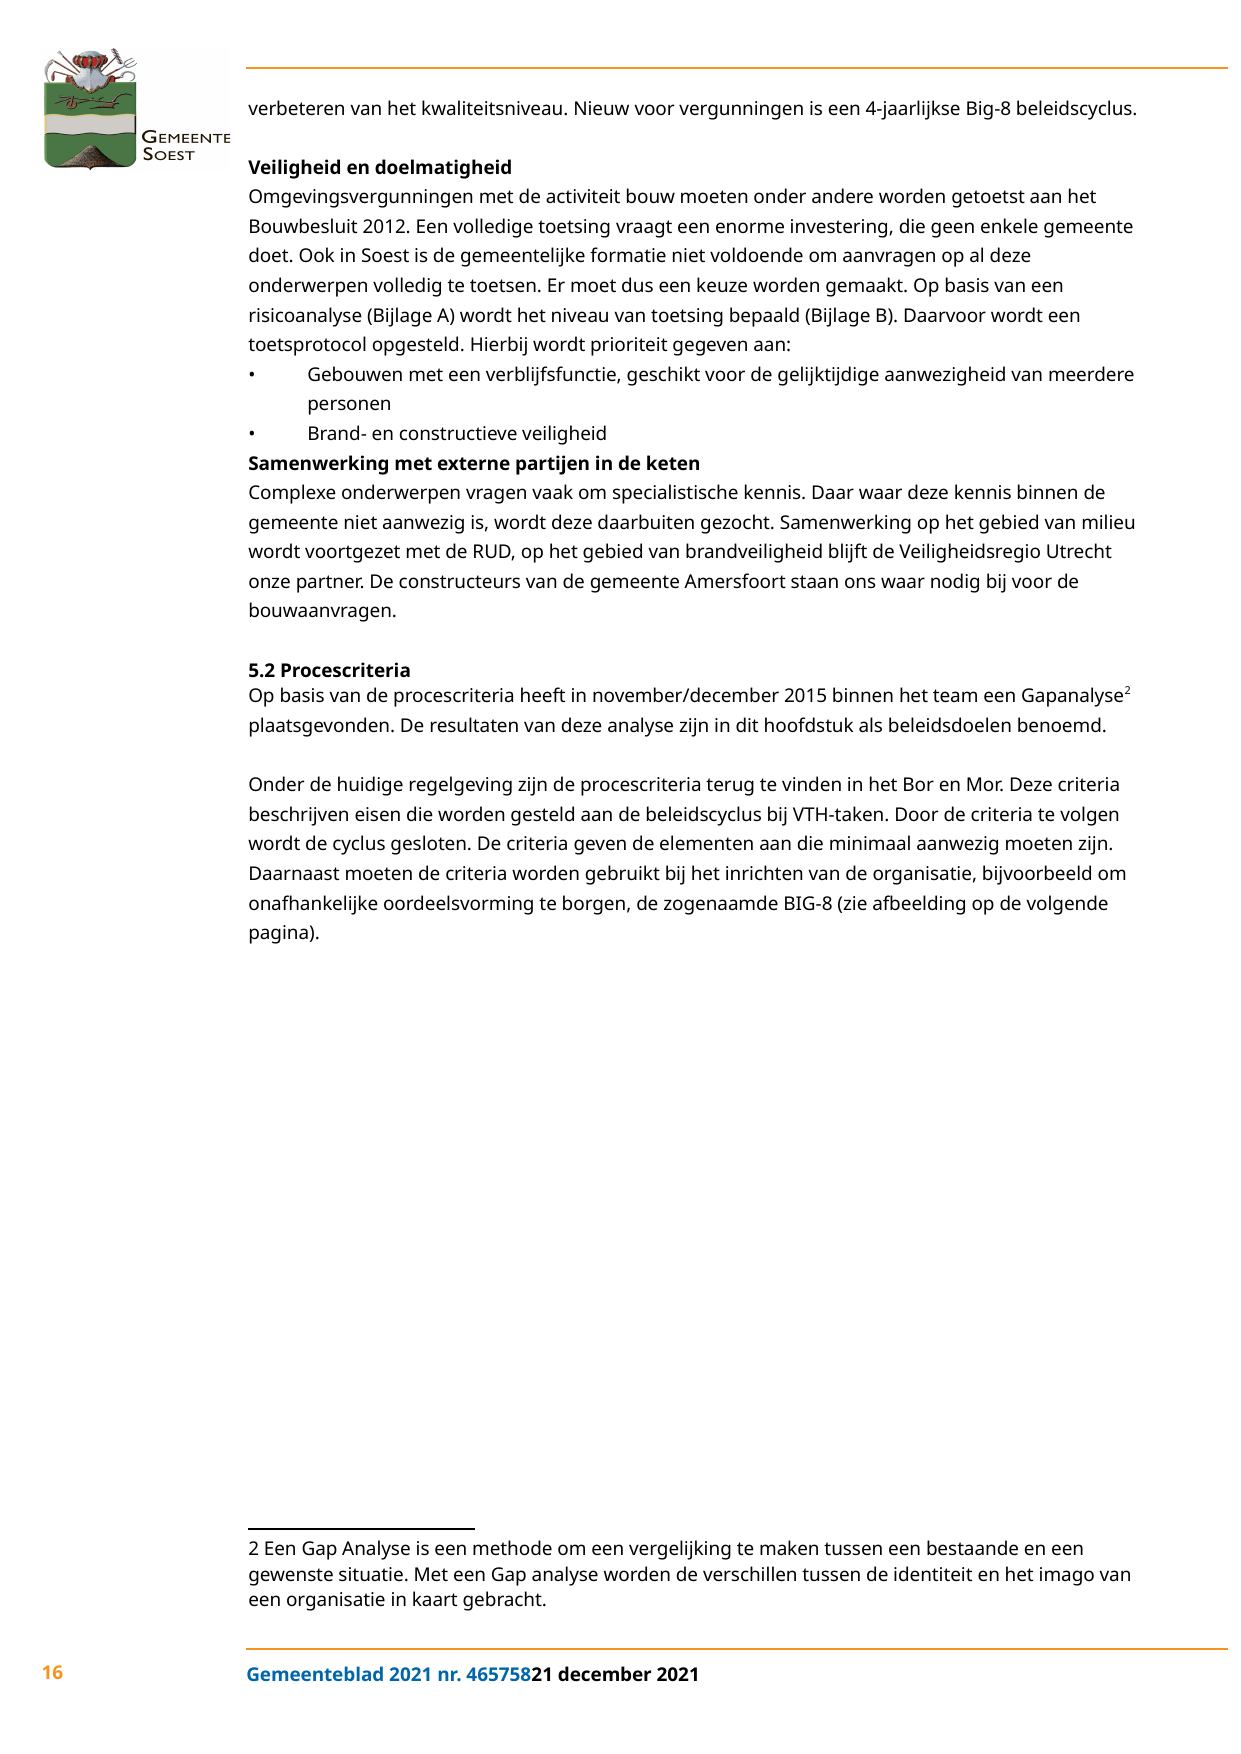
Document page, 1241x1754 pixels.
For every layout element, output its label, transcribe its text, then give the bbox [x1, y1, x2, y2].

text 5.2 Procescriteria [248, 657, 1152, 683]
text Complexe onderwerpen vragen vaak om specialistische kennis. Daar waar deze kennis binnen de gemeente niet aanwezig is, wordt deze daarbuiten gezocht. Samenwerking op het gebied van milieu wordt voortgezet met de RUD, op het gebied van brandveiligheid blijft de Veiligheidsregio Utrecht onze partner. De constructeurs van de gemeente Amersfoort staan ons waar nodig bij voor de bouwaanvragen. [248, 479, 1152, 623]
text Op basis van de procescriteria heeft in november/december 2015 binnen het team een Gapanalyse plaatsgevonden. De resultaten van deze analyse zijn in dit hoofdstuk als beleidsdoelen benoemd. [248, 683, 1152, 738]
list Gebouwen met een verblijfsfunctie, geschikt voor de gelijktijdige aanwezigheid van meerdere personen [248, 361, 1152, 416]
text Veiligheid en doelmatigheid [248, 154, 1152, 180]
text Een Gap Analyse is een methode om een vergelijking te maken tussen een bestaande en een gewenste situatie. Met een Gap analyse worden de verschillen tussen de identiteit en het imago van een organisatie in kaart gebracht. [248, 1535, 1152, 1612]
picture [41, 47, 231, 172]
text Onder de huidige regelgeving zijn de procescriteria terug te vinden in het Bor en Mor. Deze criteria beschrijven eisen die worden gesteld aan de beleidscyclus bij VTH-taken. Door de criteria te volgen wordt de cyclus gesloten. De criteria geven de elementen aan die minimaal aanwezig moeten zijn. Daarnaast moeten de criteria worden gebruikt bij het inrichten van de organisatie, bijvoorbeeld om onafhankelijke oordeelsvorming te borgen, de zogenaamde BIG-8 (zie afbeelding op de volgende pagina). [248, 771, 1152, 945]
list Brand- en constructieve veiligheid [248, 420, 1152, 446]
text Samenwerking met externe partijen in de keten [248, 450, 1152, 476]
text verbeteren van het kwaliteitsniveau. Nieuw voor vergunningen is een 4-jaarlijkse Big-8 beleidscyclus. [248, 95, 1152, 121]
text Omgevingsvergunningen met de activiteit bouw moeten onder andere worden getoetst aan het Bouwbesluit 2012. Een volledige toetsing vraagt een enorme investering, die geen enkele gemeente doet. Ook in Soest is de gemeentelijke formatie niet voldoende om aanvragen op al deze onderwerpen volledig te toetsen. Er moet dus een keuze worden gemaakt. Op basis van een risicoanalyse (Bijlage A) wordt het niveau van toetsing bepaald (Bijlage B). Daarvoor wordt een toetsprotocol opgesteld. Hierbij wordt prioriteit gegeven aan: [248, 183, 1152, 357]
